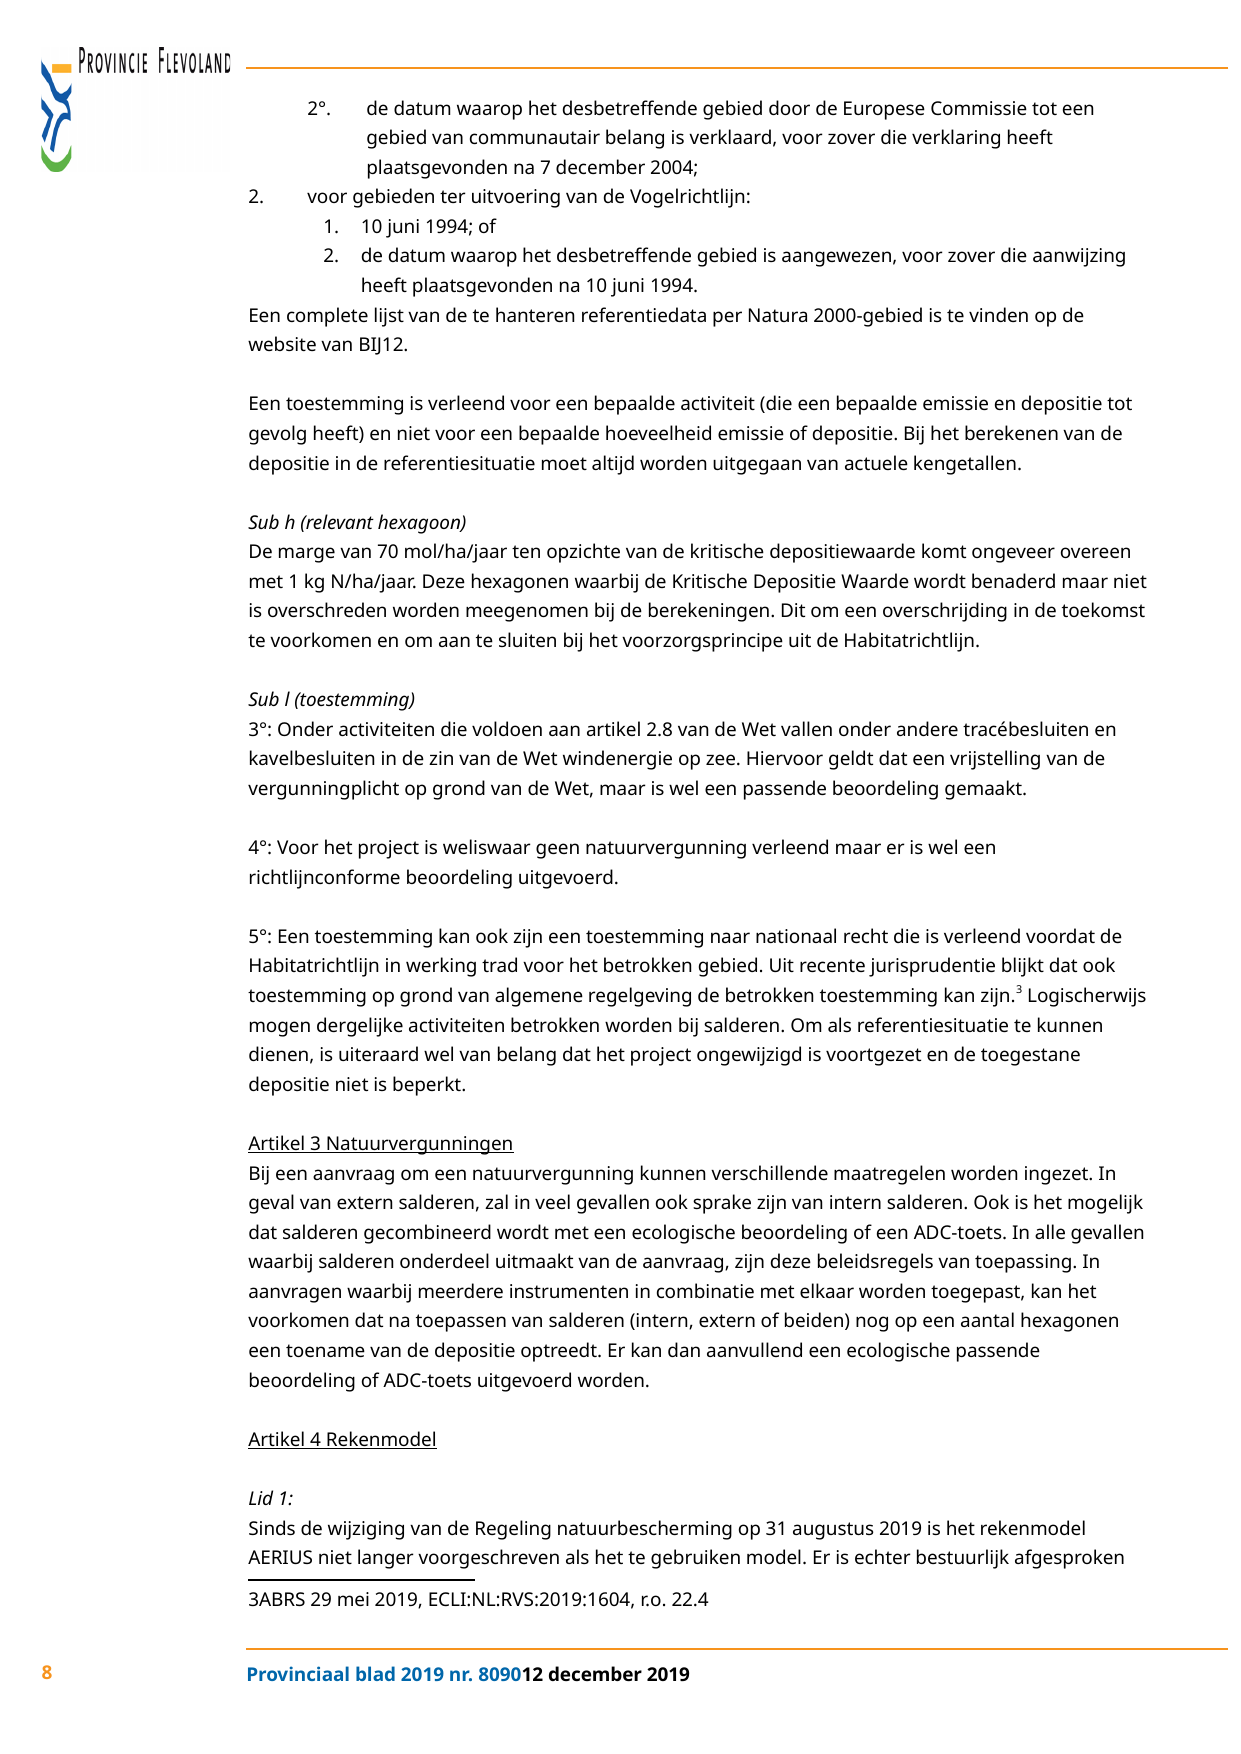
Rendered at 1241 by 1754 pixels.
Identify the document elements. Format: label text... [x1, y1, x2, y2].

picture [41, 47, 231, 172]
text 4°: Voor het project is weliswaar geen natuurvergunning verleend maar er is wel een richtlijnconforme beoordeling uitgevoerd. [248, 834, 1152, 890]
list 10 juni 1994; of [323, 213, 1152, 239]
list de datum waarop het desbetreffende gebied is aangewezen, voor zover die aanwijzing heeft plaatsgevonden na 10 juni 1994. [323, 243, 1152, 298]
text Bij een aanvraag om een natuurvergunning kunnen verschillende maatregelen worden ingezet. In geval van extern salderen, zal in veel gevallen ook sprake zijn van intern salderen. Ook is het mogelijk dat salderen gecombineerd wordt met een ecologische beoordeling of een ADC-toets. In alle gevallen waarbij salderen onderdeel uitmaakt van de aanvraag, zijn deze beleidsregels van toepassing. In aanvragen waarbij meerdere instrumenten in combinatie met elkaar worden toegepast, kan het voorkomen dat na toepassen van salderen (intern, extern of beiden) nog op een aantal hexagonen een toename van de depositie optreedt. Er kan dan aanvullend een ecologische passende beoordeling of ADC-toets uitgevoerd worden. [248, 1160, 1152, 1393]
text Artikel 4 Rekenmodel [248, 1426, 1152, 1452]
text ABRS 29 mei 2019, ECLI:NL:RVS:2019:1604, r.o. 22.4 [248, 1586, 1152, 1612]
text Lid 1: [248, 1485, 1152, 1511]
text Sinds de wijziging van de Regeling natuurbescherming op 31 augustus 2019 is het rekenmodel AERIUS niet langer voorgeschreven als het te gebruiken model. Er is echter bestuurlijk afgesproken [248, 1515, 1152, 1570]
text Sub l (toestemming) [248, 686, 1152, 712]
text 3°: Onder activiteiten die voldoen aan artikel 2.8 van de Wet vallen onder andere tracébesluiten en kavelbesluiten in de zin van de Wet windenergie op zee. Hiervoor geldt dat een vrijstelling van de vergunningplicht op grond van de Wet, maar is wel een passende beoordeling gemaakt. [248, 716, 1152, 801]
text Een complete lijst van de te hanteren referentiedata per Natura 2000-gebied is te vinden op de website van BIJ12. [248, 302, 1152, 357]
text De marge van 70 mol/ha/jaar ten opzichte van de kritische depositiewaarde komt ongeveer overeen met 1 kg N/ha/jaar. Deze hexagonen waarbij de Kritische Depositie Waarde wordt benaderd maar niet is overschreden worden meegenomen bij de berekeningen. Dit om een overschrijding in de toekomst te voorkomen en om aan te sluiten bij het voorzorgsprincipe uit de Habitatrichtlijn. [248, 538, 1152, 653]
list de datum waarop het desbetreffende gebied door de Europese Commissie tot een gebied van communautair belang is verklaard, voor zover die verklaring heeft plaatsgevonden na 7 december 2004; [307, 95, 1152, 180]
text Artikel 3 Natuurvergunningen [248, 1130, 1152, 1156]
text Een toestemming is verleend voor een bepaalde activiteit (die een bepaalde emissie en depositie tot gevolg heeft) en niet voor een bepaalde hoeveelheid emissie of depositie. Bij het berekenen van de depositie in de referentiesituatie moet altijd worden uitgegaan van actuele kengetallen. [248, 391, 1152, 476]
list voor gebieden ter uitvoering van de Vogelrichtlijn: [248, 183, 1152, 209]
text Sub h (relevant hexagoon) [248, 509, 1152, 535]
text 5°: Een toestemming kan ook zijn een toestemming naar nationaal recht die is verleend voordat de Habitatrichtlijn in werking trad voor het betrokken gebied. Uit recente jurisprudentie blijkt dat ook toestemming op grond van algemene regelgeving de betrokken toestemming kan zijn. Logischerwijs mogen dergelijke activiteiten betrokken worden bij salderen. Om als referentiesituatie te kunnen dienen, is uiteraard wel van belang dat het project ongewijzigd is voortgezet en de toegestane depositie niet is beperkt. [248, 923, 1152, 1097]
